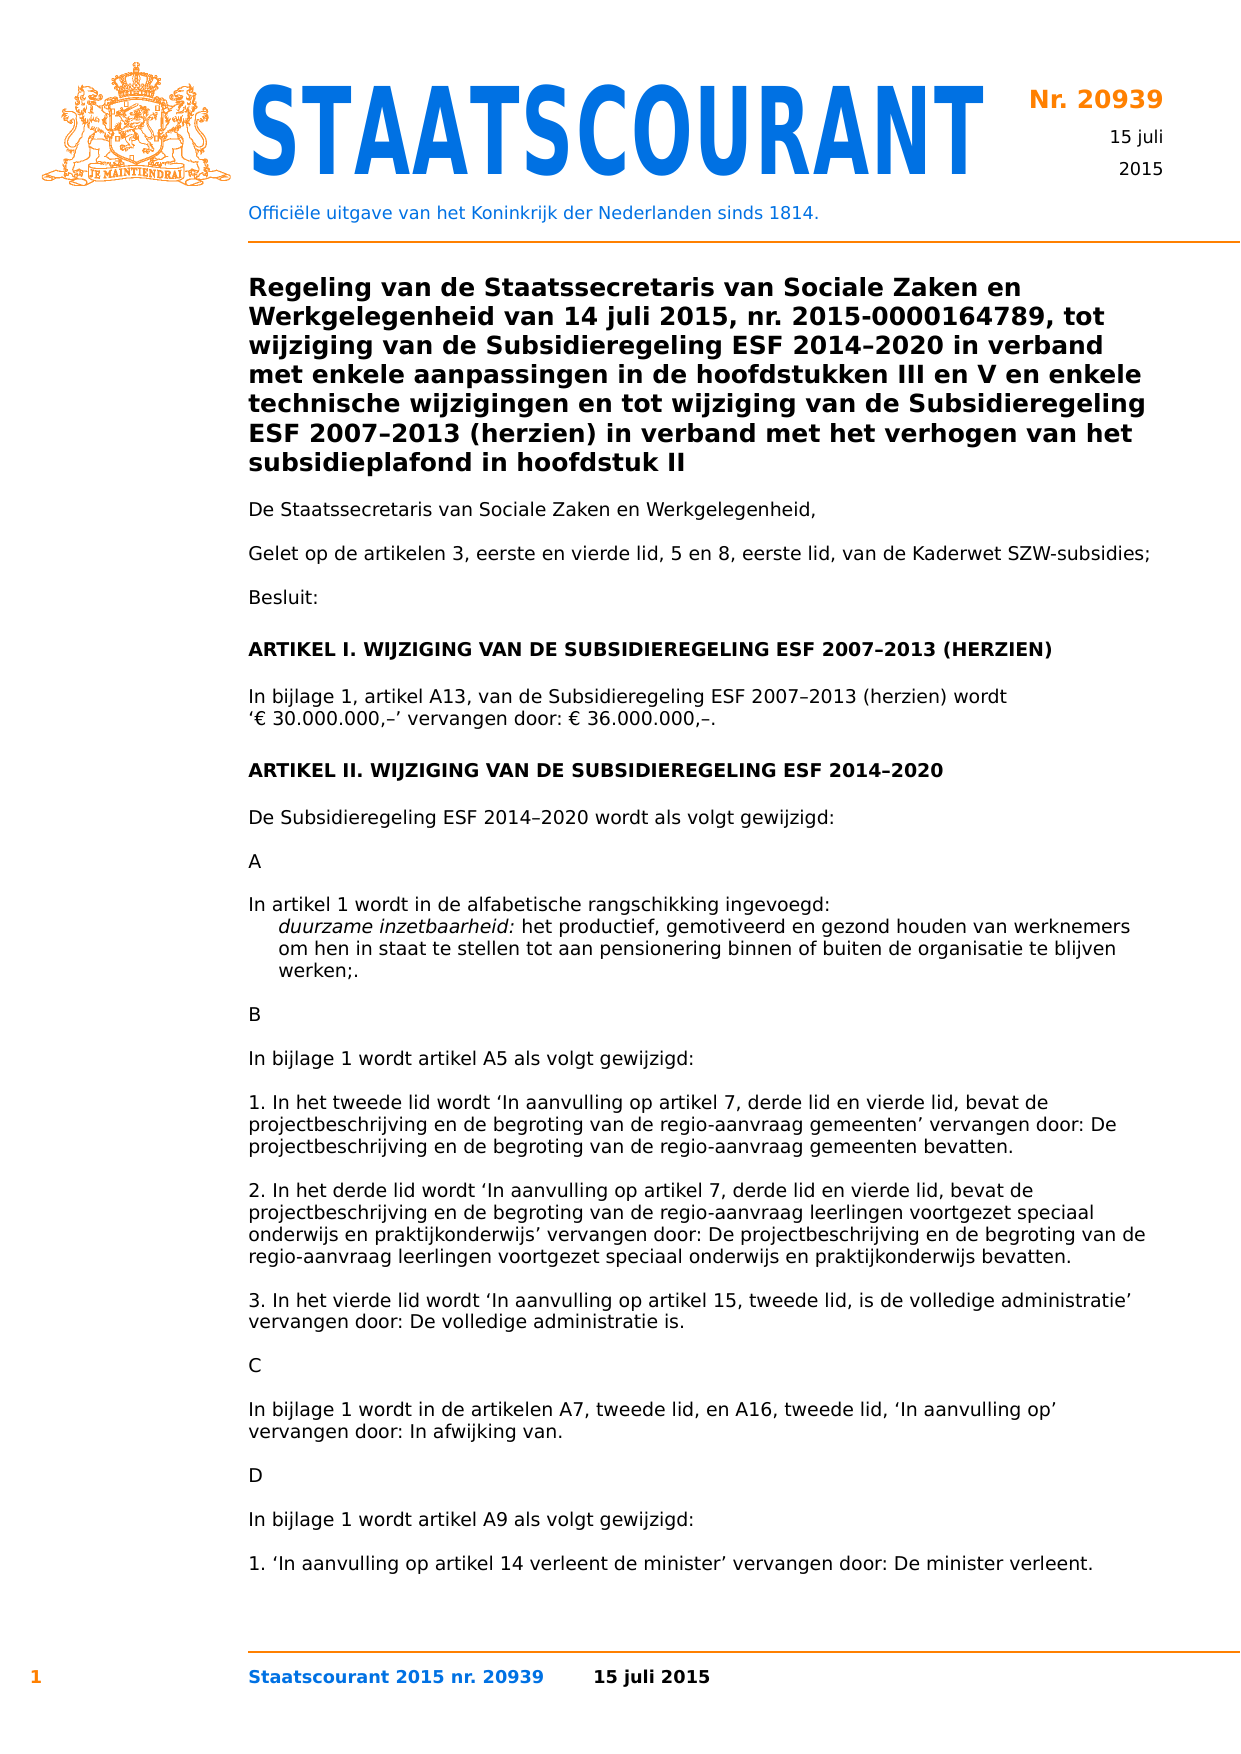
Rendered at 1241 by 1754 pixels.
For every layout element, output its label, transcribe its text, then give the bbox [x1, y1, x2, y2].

subtitle Regeling van de Staatssecretaris van Sociale Zaken en Werkgelegenheid van 14 juli 2015, nr. 2015-0000164789, tot wijziging van de Subsidieregeling ESF 2014–2020 in verband met enkele aanpassingen in de hoofdstukken III en V en enkele technische wijzigingen en tot wijziging van de Subsidieregeling ESF 2007–2013 (herzien) in verband met het verhogen van het subsidieplafond in hoofdstuk II [248, 273, 1163, 477]
picture [41, 62, 231, 186]
text De Staatssecretaris van Sociale Zaken en Werkgelegenheid, [248, 499, 1163, 521]
text 3. In het vierde lid wordt ‘In aanvulling op artikel 15, tweede lid, is de volledige administratie’ vervangen door: De volledige administratie is. [248, 1289, 1163, 1333]
text Besluit: [248, 587, 1163, 609]
text D [248, 1465, 1163, 1487]
table_cell Officiële uitgave van het Koninkrijk der Nederlanden sinds 1814. [248, 203, 1240, 241]
text 1. ‘In aanvulling op artikel 14 verleent de minister’ vervangen door: De minister verleent. [248, 1553, 1163, 1575]
text Gelet op de artikelen 3, eerste en vierde lid, 5 en 8, eerste lid, van de Kaderwet SZW-subsidies; [248, 543, 1163, 565]
table_header Nr. 20939 [998, 62, 1240, 121]
table_cell 2015 [998, 153, 1240, 203]
text B [248, 1004, 1163, 1026]
text C [248, 1355, 1163, 1377]
text A [248, 851, 1163, 872]
text In bijlage 1 wordt artikel A9 als volgt gewijzigd: [248, 1509, 1163, 1531]
subtitle ARTIKEL I. WIJZIGING VAN DE SUBSIDIEREGELING ESF 2007–2013 (HERZIEN) [248, 639, 1163, 661]
text 2. In het derde lid wordt ‘In aanvulling op artikel 7, derde lid en vierde lid, bevat de projectbeschrijving en de begroting van de regio-aanvraag leerlingen voortgezet speciaal onderwijs en praktijkonderwijs’ vervangen door: De projectbeschrijving en de begroting van de regio-aanvraag leerlingen voortgezet speciaal onderwijs en praktijkonderwijs bevatten. [248, 1180, 1163, 1268]
text In bijlage 1 wordt in de artikelen A7, tweede lid, en A16, tweede lid, ‘In aanvulling op’ vervangen door: In afwijking van. [248, 1399, 1163, 1443]
text De Subsidieregeling ESF 2014–2020 wordt als volgt gewijzigd: [248, 807, 1163, 829]
text In artikel 1 wordt in de alfabetische rangschikking ingevoegd: [248, 894, 1163, 916]
table_header STAATSCOURANT [248, 62, 998, 203]
table_cell 15 juli [998, 121, 1240, 153]
text 1. In het tweede lid wordt ‘In aanvulling op artikel 7, derde lid en vierde lid, bevat de projectbeschrijving en de begroting van de regio-aanvraag gemeenten’ vervangen door: De projectbeschrijving en de begroting van de regio-aanvraag gemeenten bevatten. [248, 1092, 1163, 1158]
text In bijlage 1, artikel A13, van de Subsidieregeling ESF 2007–2013 (herzien) wordt ‘€ 30.000.000,–’ vervangen door: € 36.000.000,–. [248, 686, 1163, 730]
table_header [25, 62, 248, 241]
text duurzame inzetbaarheid: het productief, gemotiveerd en gezond houden van werknemers om hen in staat te stellen tot aan pensionering binnen of buiten de organisatie te blijven werken;. [278, 916, 1163, 982]
text In bijlage 1 wordt artikel A5 als volgt gewijzigd: [248, 1048, 1163, 1070]
subtitle ARTIKEL II. WIJZIGING VAN DE SUBSIDIEREGELING ESF 2014–2020 [248, 760, 1163, 782]
